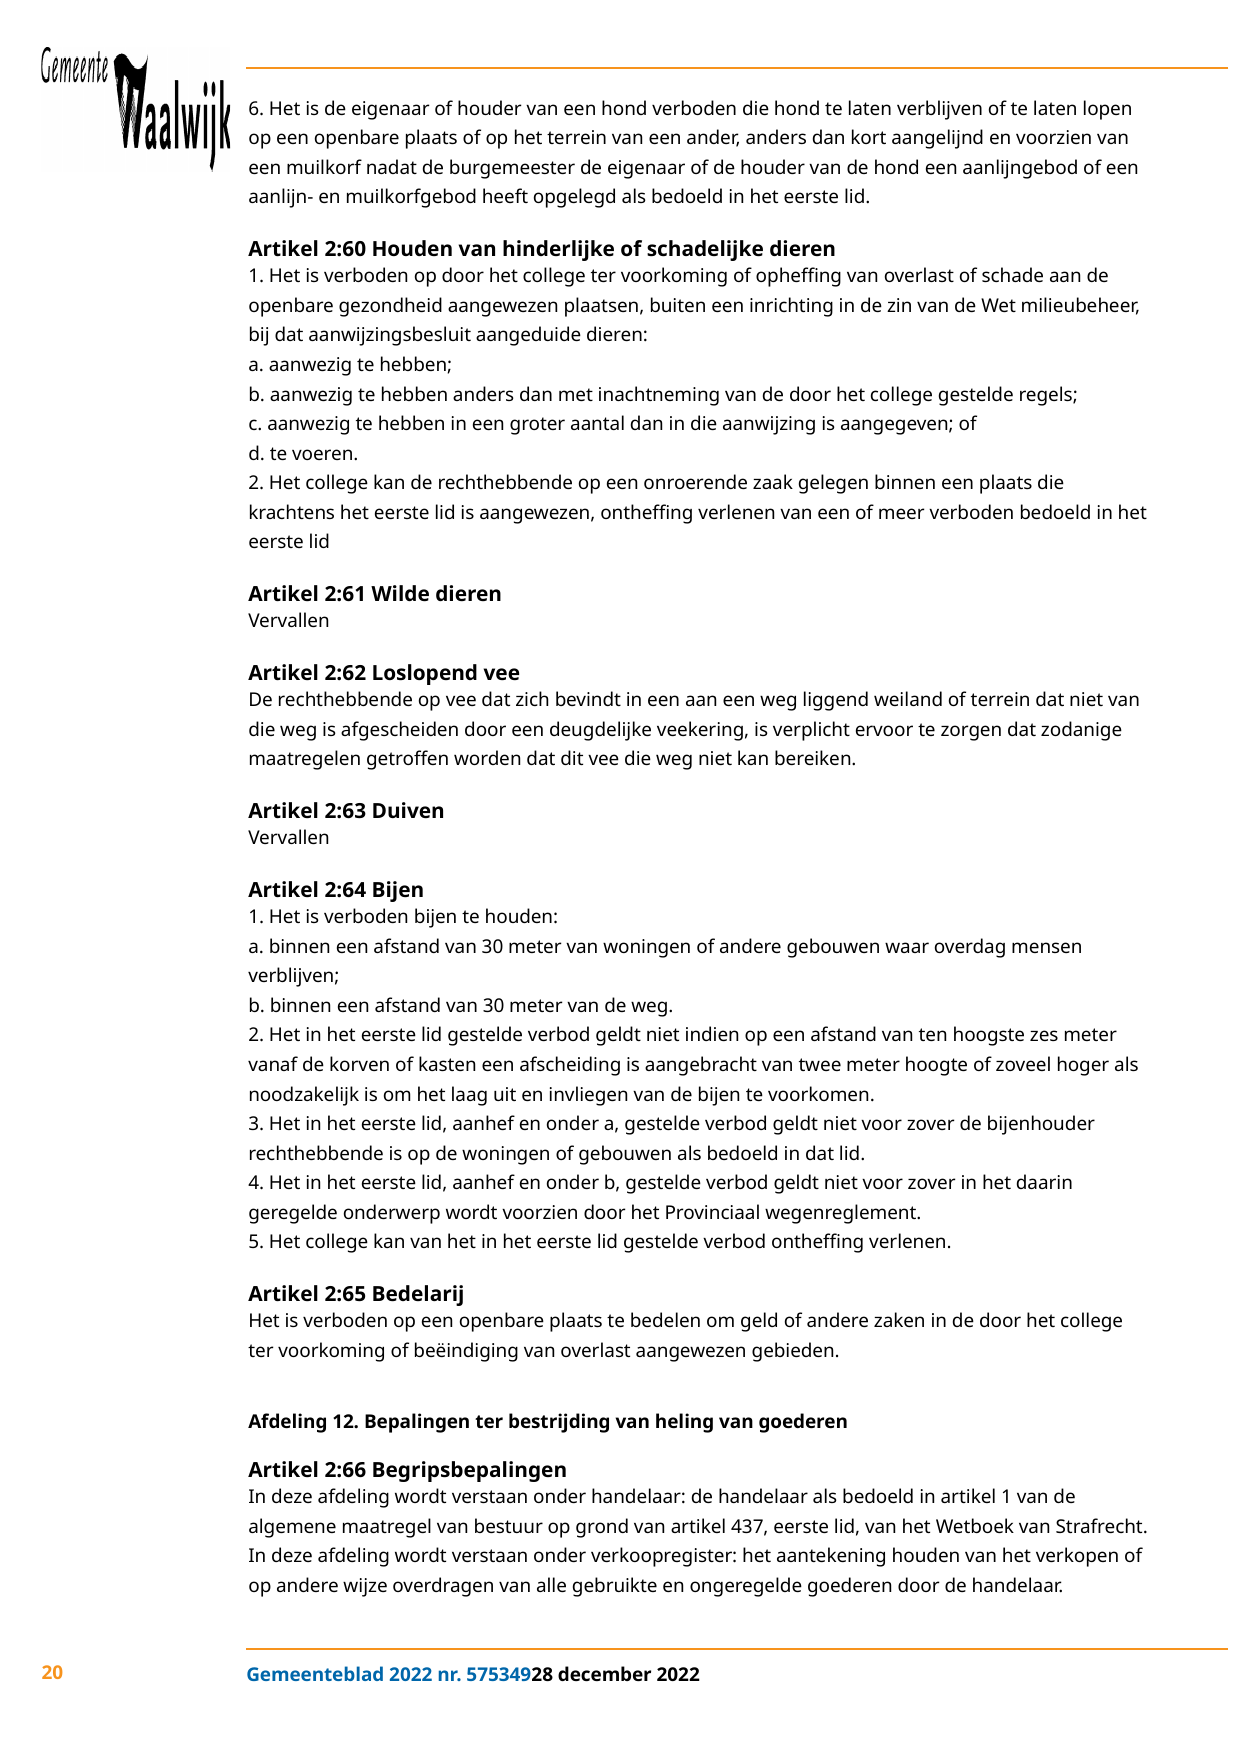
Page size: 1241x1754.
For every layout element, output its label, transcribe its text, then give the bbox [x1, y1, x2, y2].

text Afdeling 12. Bepalingen ter bestrijding van heling van goederen [248, 1408, 1152, 1434]
text 2. Het in het eerste lid gestelde verbod geldt niet indien op een afstand van ten hoogste zes meter vanaf de korven of kasten een afscheiding is aangebracht van twee meter hoogte of zoveel hoger als noodzakelijk is om het laag uit en invliegen van de bijen te voorkomen. [248, 1022, 1152, 1106]
text In deze afdeling wordt verstaan onder handelaar: de handelaar als bedoeld in artikel 1 van de algemene maatregel van bestuur op grond van artikel 437, eerste lid, van het Wetboek van Strafrecht. [248, 1483, 1152, 1538]
text 6. Het is de eigenaar of houder van een hond verboden die hond te laten verblijven of te laten lopen op een openbare plaats of op het terrein van een ander, anders dan kort aangelijnd en voorzien van een muilkorf nadat de burgemeester de eigenaar of de houder van de hond een aanlijngebod of een aanlijn- en muilkorfgebod heeft opgelegd als bedoeld in het eerste lid. [248, 95, 1152, 209]
text Vervallen [248, 607, 1152, 633]
text 2. Het college kan de rechthebbende op een onroerende zaak gelegen binnen een plaats die krachtens het eerste lid is aangewezen, ontheffing verlenen van een of meer verboden bedoeld in het eerste lid [248, 469, 1152, 554]
text 1. Het is verboden op door het college ter voorkoming of opheffing van overlast of schade aan de openbare gezondheid aangewezen plaatsen, buiten een inrichting in de zin van de Wet milieubeheer, bij dat aanwijzingsbesluit aangeduide dieren: [248, 262, 1152, 347]
text Artikel 2:65 Bedelarij [248, 1279, 1152, 1307]
text c. aanwezig te hebben in een groter aantal dan in die aanwijzing is aangegeven; of [248, 410, 1152, 436]
text Artikel 2:66 Begripsbepalingen [248, 1455, 1152, 1483]
picture [41, 47, 231, 172]
text Artikel 2:60 Houden van hinderlijke of schadelijke dieren [248, 234, 1152, 262]
text a. aanwezig te hebben; [248, 351, 1152, 377]
text a. binnen een afstand van 30 meter van woningen of andere gebouwen waar overdag mensen verblijven; [248, 933, 1152, 988]
text In deze afdeling wordt verstaan onder verkoopregister: het aantekening houden van het verkopen of op andere wijze overdragen van alle gebruikte en ongeregelde goederen door de handelaar. [248, 1542, 1152, 1598]
text Vervallen [248, 824, 1152, 850]
text Artikel 2:61 Wilde dieren [248, 579, 1152, 607]
text b. aanwezig te hebben anders dan met inachtneming van de door het college gestelde regels; [248, 381, 1152, 406]
text Artikel 2:62 Loslopend vee [248, 658, 1152, 686]
text b. binnen een afstand van 30 meter van de weg. [248, 992, 1152, 1018]
text 5. Het college kan van het in het eerste lid gestelde verbod ontheffing verlenen. [248, 1229, 1152, 1254]
text d. te voeren. [248, 440, 1152, 466]
text De rechthebbende op vee dat zich bevindt in een aan een weg liggend weiland of terrein dat niet van die weg is afgescheiden door een deugdelijke veekering, is verplicht ervoor te zorgen dat zodanige maatregelen getroffen worden dat dit vee die weg niet kan bereiken. [248, 686, 1152, 771]
text Artikel 2:63 Duiven [248, 796, 1152, 824]
text Artikel 2:64 Bijen [248, 875, 1152, 903]
text 1. Het is verboden bijen te houden: [248, 903, 1152, 929]
text Het is verboden op een openbare plaats te bedelen om geld of andere zaken in de door het college ter voorkoming of beëindiging van overlast aangewezen gebieden. [248, 1307, 1152, 1363]
text 4. Het in het eerste lid, aanhef en onder b, gestelde verbod geldt niet voor zover in het daarin geregelde onderwerp wordt voorzien door het Provinciaal wegenreglement. [248, 1169, 1152, 1225]
text 3. Het in het eerste lid, aanhef en onder a, gestelde verbod geldt niet voor zover de bijenhouder rechthebbende is op de woningen of gebouwen als bedoeld in dat lid. [248, 1110, 1152, 1166]
